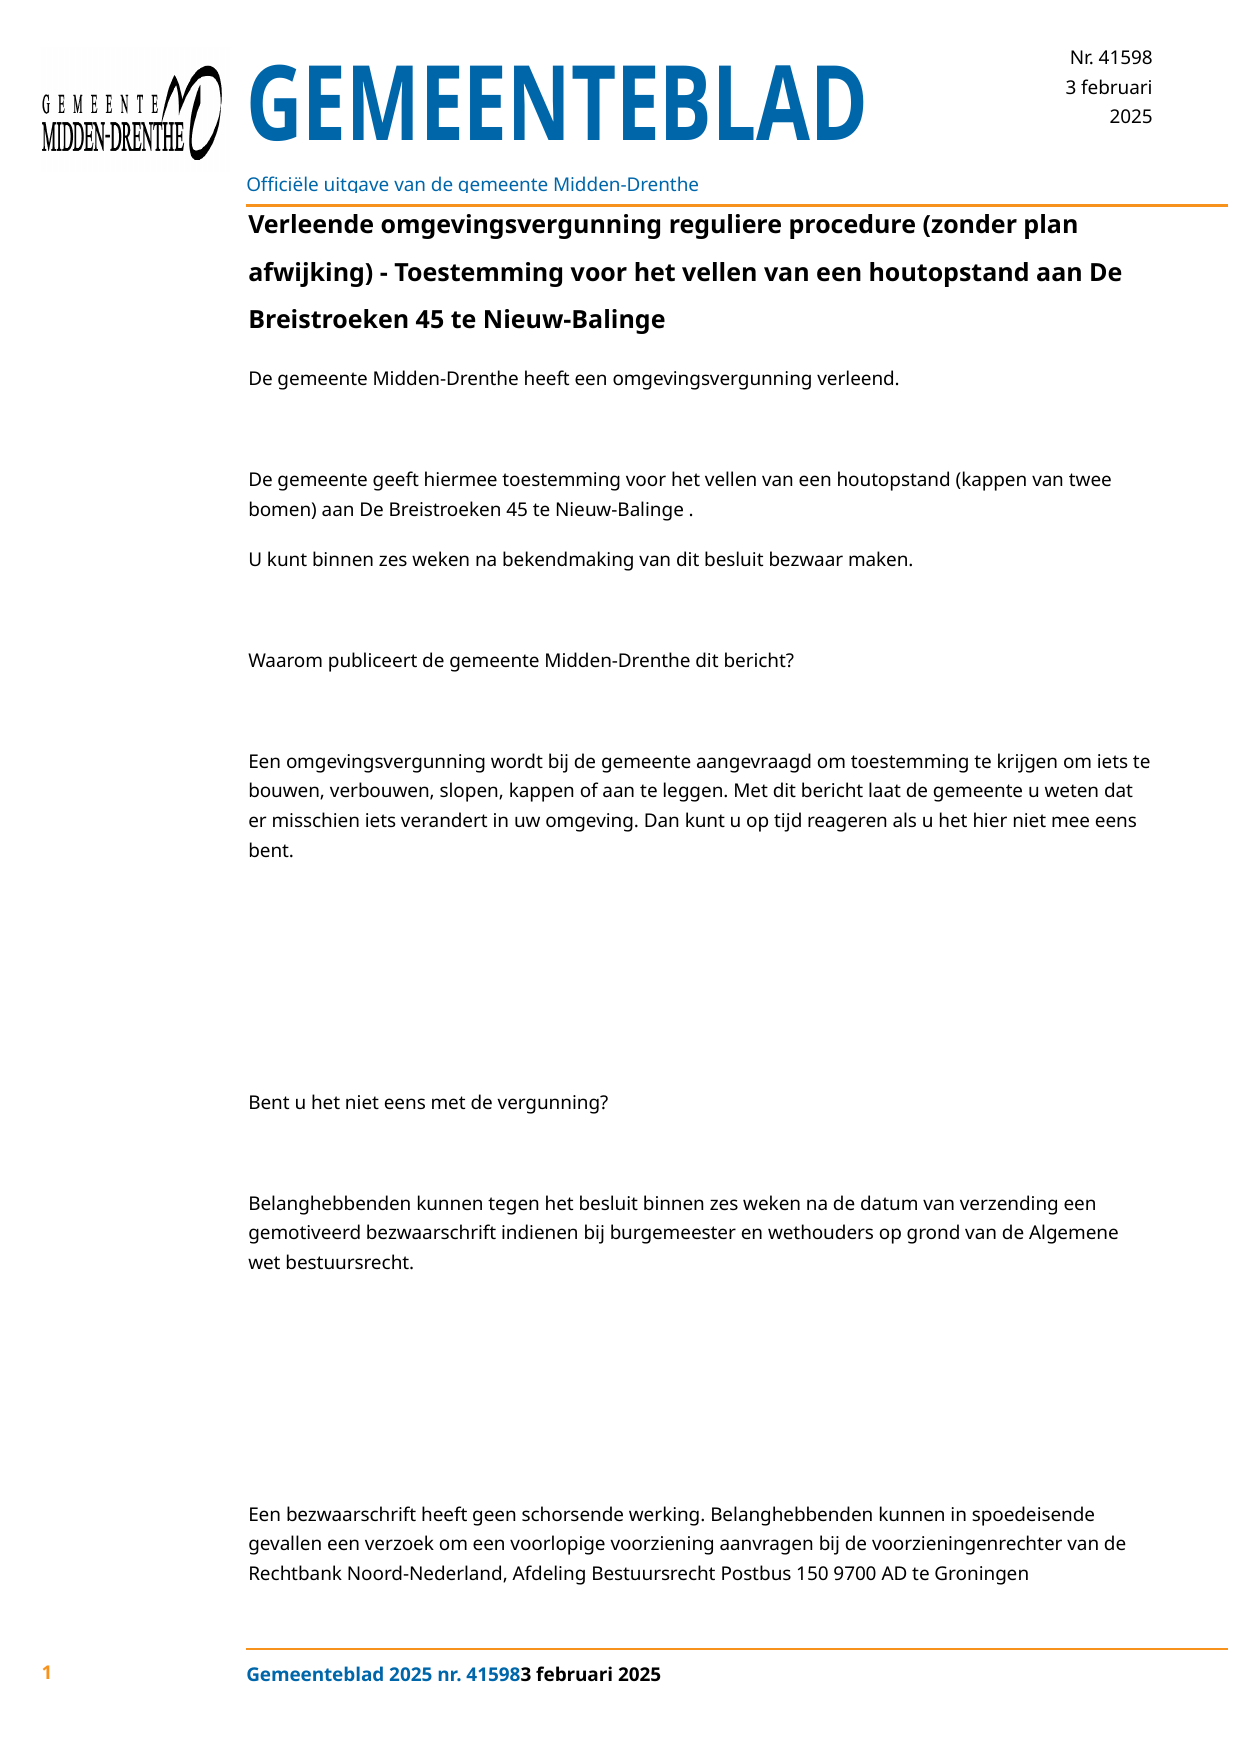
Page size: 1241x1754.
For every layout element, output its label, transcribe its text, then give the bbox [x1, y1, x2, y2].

text Een omgevingsvergunning wordt bij de gemeente aangevraagd om toestemming te krijgen om iets te bouwen, verbouwen, slopen, kappen of aan te leggen. Met dit bericht laat de gemeente u weten dat er misschien iets verandert in uw omgeving. Dan kunt u op tijd reageren als u het hier niet mee eens bent. [248, 748, 1152, 862]
text De gemeente geeft hiermee toestemming voor het vellen van een houtopstand (kappen van twee bomen) aan De Breistroeken 45 te Nieuw-Balinge . [248, 466, 1152, 522]
text Bent u het niet eens met de vergunning? [248, 1089, 1152, 1114]
text Waarom publiceert de gemeente Midden-Drenthe dit bericht? [248, 647, 1152, 673]
picture [41, 47, 231, 172]
text U kunt binnen zes weken na bekendmaking van dit besluit bezwaar maken. [248, 546, 1152, 572]
text Een bezwaarschrift heeft geen schorsende werking. Belanghebbenden kunnen in spoedeisende gevallen een verzoek om een voorlopige voorziening aanvragen bij de voorzieningenrechter van de Rechtbank Noord-Nederland, Afdeling Bestuursrecht Postbus 150 9700 AD te Groningen [248, 1501, 1152, 1586]
text Belanghebbenden kunnen tegen het besluit binnen zes weken na de datum van verzending een gemotiveerd bezwaarschrift indienen bij burgemeester en wethouders op grond van de Algemene wet bestuursrecht. [248, 1190, 1152, 1274]
text De gemeente Midden-Drenthe heeft een omgevingsvergunning verleend. [248, 366, 1152, 391]
text Verleende omgevingsvergunning reguliere procedure (zonder plan afwijking) - Toestemming voor het vellen van een houtopstand aan De Breistroeken 45 te Nieuw-Balinge [248, 207, 1152, 336]
